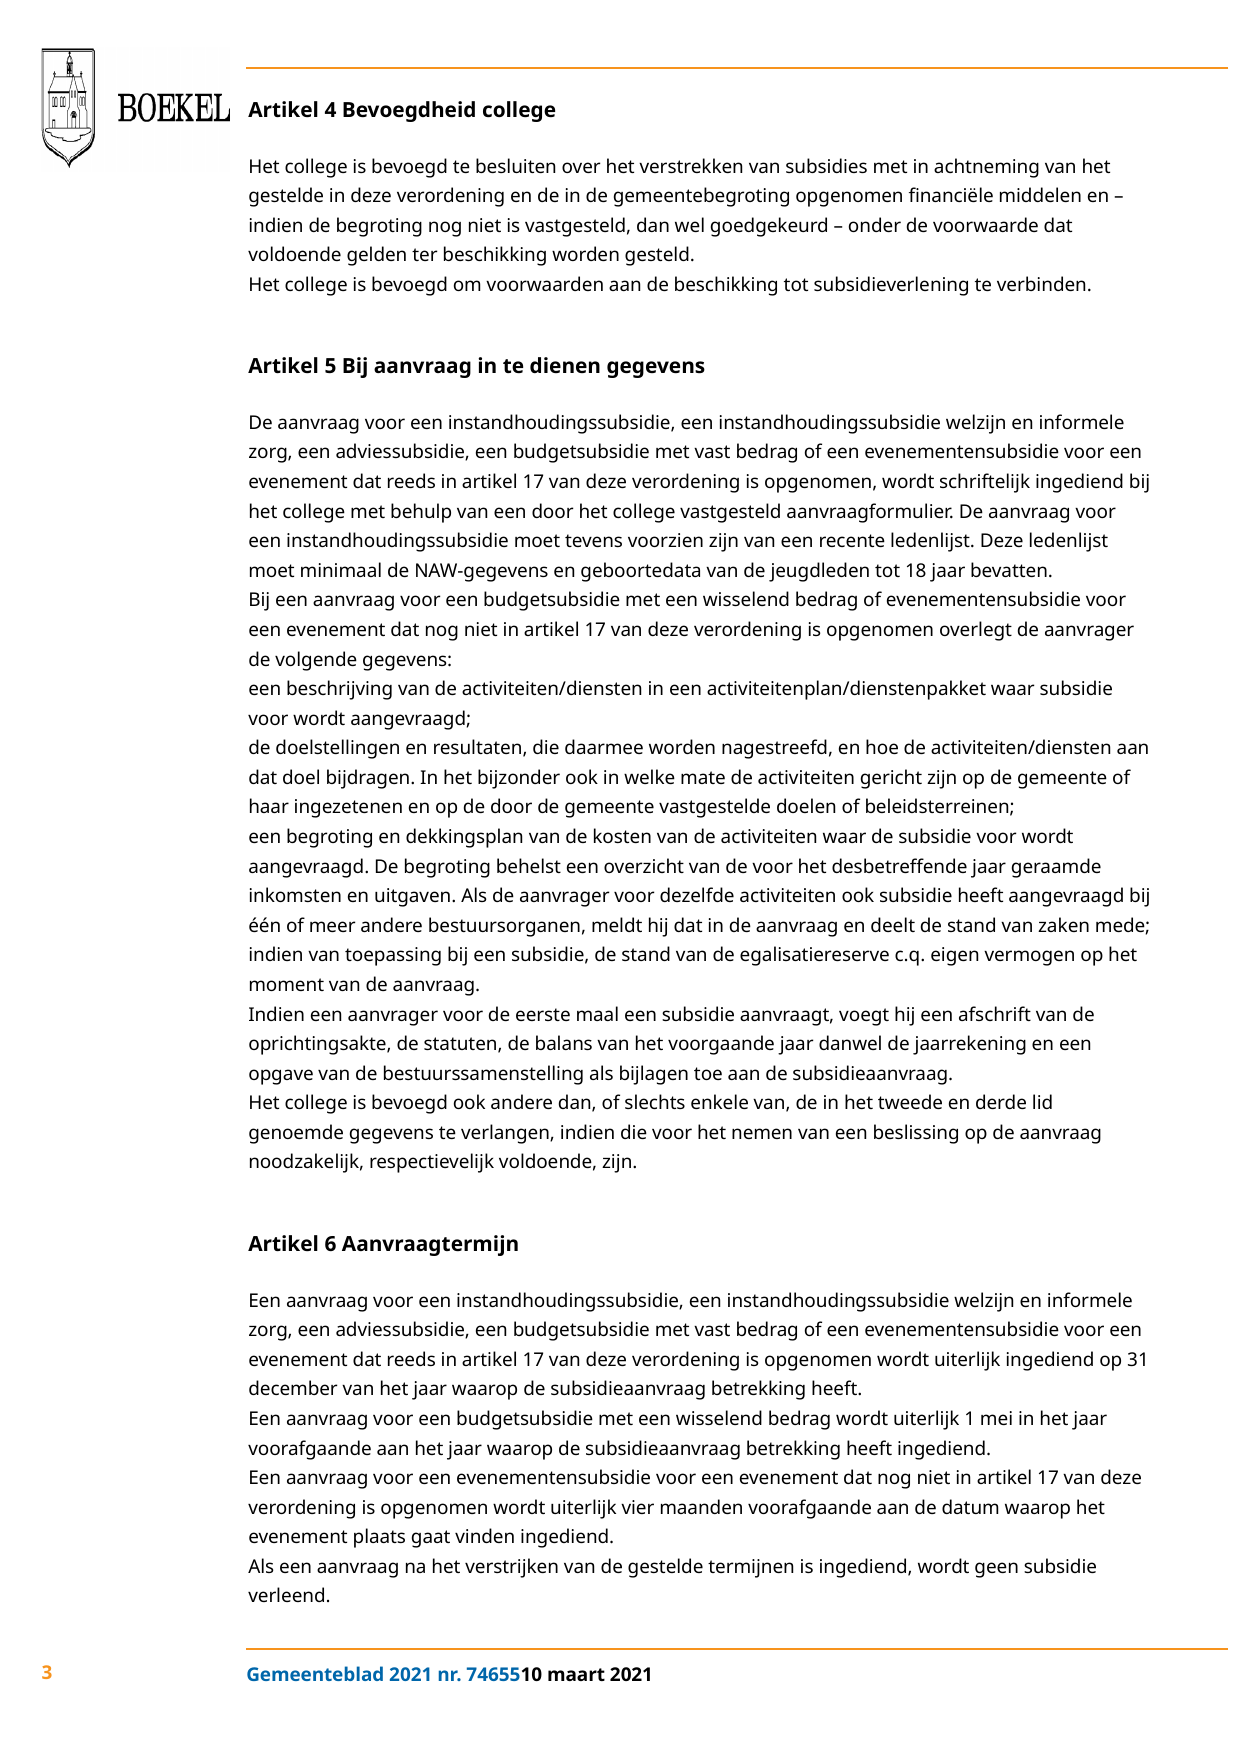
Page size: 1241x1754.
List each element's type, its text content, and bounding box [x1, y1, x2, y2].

text een begroting en dekkingsplan van de kosten van de activiteiten waar de subsidie voor wordt aangevraagd. De begroting behelst een overzicht van de voor het desbetreffende jaar geraamde inkomsten en uitgaven. Als de aanvrager voor dezelfde activiteiten ook subsidie heeft aangevraagd bij één of meer andere bestuursorganen, meldt hij dat in de aanvraag en deelt de stand van zaken mede; [248, 823, 1152, 938]
text Indien een aanvrager voor de eerste maal een subsidie aanvraagt, voegt hij een afschrift van de oprichtingsakte, de statuten, de balans van het voorgaande jaar danwel de jaarrekening en een opgave van de bestuurssamenstelling als bijlagen toe aan de subsidieaanvraag. [248, 1001, 1152, 1086]
text indien van toepassing bij een subsidie, de stand van de egalisatiereserve c.q. eigen vermogen op het moment van de aanvraag. [248, 942, 1152, 997]
text Het college is bevoegd te besluiten over het verstrekken van subsidies met in achtneming van het gestelde in deze verordening en de in de gemeentebegroting opgenomen financiële middelen en – indien de begroting nog niet is vastgesteld, dan wel goedgekeurd – onder de voorwaarde dat voldoende gelden ter beschikking worden gesteld. [248, 153, 1152, 267]
picture [41, 47, 231, 172]
text Een aanvraag voor een budgetsubsidie met een wisselend bedrag wordt uiterlijk 1 mei in het jaar voorafgaande aan het jaar waarop de subsidieaanvraag betrekking heeft ingediend. [248, 1405, 1152, 1460]
text Artikel 4 Bevoegdheid college [248, 95, 1152, 123]
text een beschrijving van de activiteiten/diensten in een activiteitenplan/dienstenpakket waar subsidie voor wordt aangevraagd; [248, 675, 1152, 731]
text Bij een aanvraag voor een budgetsubsidie met een wisselend bedrag of evenementensubsidie voor een evenement dat nog niet in artikel 17 van deze verordening is opgenomen overlegt de aanvrager de volgende gegevens: [248, 587, 1152, 672]
text Artikel 5 Bij aanvraag in te dienen gegevens [248, 351, 1152, 379]
text Een aanvraag voor een instandhoudingssubsidie, een instandhoudingssubsidie welzijn en informele zorg, een adviessubsidie, een budgetsubsidie met vast bedrag of een evenementensubsidie voor een evenement dat reeds in artikel 17 van deze verordening is opgenomen wordt uiterlijk ingediend op 31 december van het jaar waarop de subsidieaanvraag betrekking heeft. [248, 1287, 1152, 1401]
text De aanvraag voor een instandhoudingssubsidie, een instandhoudingssubsidie welzijn en informele zorg, een adviessubsidie, een budgetsubsidie met vast bedrag of een evenementensubsidie voor een evenement dat reeds in artikel 17 van deze verordening is opgenomen, wordt schriftelijk ingediend bij het college met behulp van een door het college vastgesteld aanvraagformulier. De aanvraag voor een instandhoudingssubsidie moet tevens voorzien zijn van een recente ledenlijst. Deze ledenlijst moet minimaal de NAW-gegevens en geboortedata van de jeugdleden tot 18 jaar bevatten. [248, 409, 1152, 583]
text Het college is bevoegd ook andere dan, of slechts enkele van, de in het tweede en derde lid genoemde gegevens te verlangen, indien die voor het nemen van een beslissing op de aanvraag noodzakelijk, respectievelijk voldoende, zijn. [248, 1089, 1152, 1174]
text Als een aanvraag na het verstrijken van de gestelde termijnen is ingediend, wordt geen subsidie verleend. [248, 1553, 1152, 1608]
text Het college is bevoegd om voorwaarden aan de beschikking tot subsidieverlening te verbinden. [248, 271, 1152, 297]
text de doelstellingen en resultaten, die daarmee worden nagestreefd, en hoe de activiteiten/diensten aan dat doel bijdragen. In het bijzonder ook in welke mate de activiteiten gericht zijn op de gemeente of haar ingezetenen en op de door de gemeente vastgestelde doelen of beleidsterreinen; [248, 734, 1152, 819]
text Een aanvraag voor een evenementensubsidie voor een evenement dat nog niet in artikel 17 van deze verordening is opgenomen wordt uiterlijk vier maanden voorafgaande aan de datum waarop het evenement plaats gaat vinden ingediend. [248, 1464, 1152, 1549]
text Artikel 6 Aanvraagtermijn [248, 1229, 1152, 1257]
